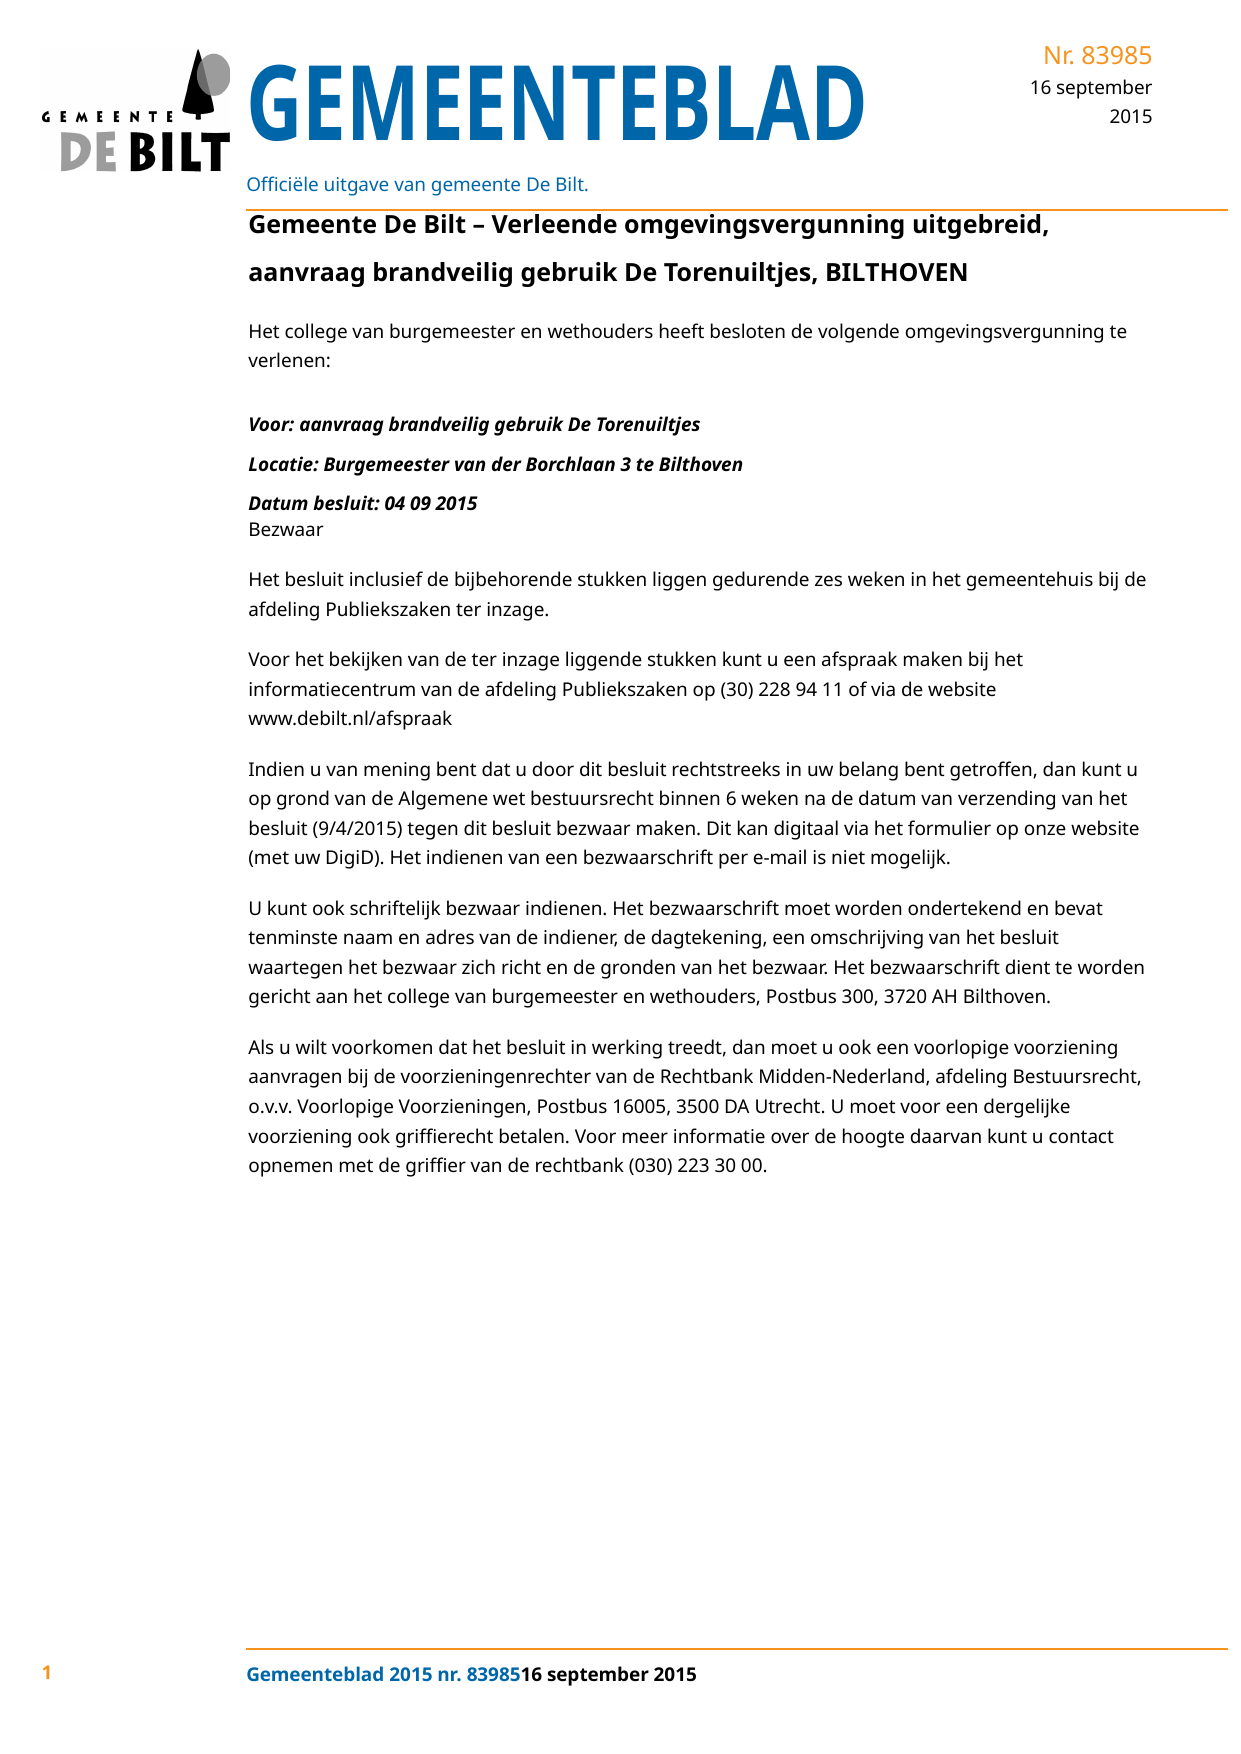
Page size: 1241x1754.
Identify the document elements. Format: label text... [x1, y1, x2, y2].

text Het college van burgemeester en wethouders heeft besloten de volgende omgevingsvergunning te verlenen: [248, 318, 1152, 373]
text Voor: aanvraag brandveilig gebruik De Torenuiltjes [248, 411, 1152, 437]
text Datum besluit: 04 09 2015 [248, 490, 1152, 516]
text Het besluit inclusief de bijbehorende stukken liggen gedurende zes weken in het gemeentehuis bij de afdeling Publiekszaken ter inzage. [248, 566, 1152, 621]
text Bezwaar [248, 516, 1152, 541]
text U kunt ook schriftelijk bezwaar indienen. Het bezwaarschrift moet worden ondertekend en bevat tenminste naam en adres van de indiener, de dagtekening, een omschrijving van het besluit waartegen het bezwaar zich richt en de gronden van het bezwaar. Het bezwaarschrift dient te worden gericht aan het college van burgemeester en wethouders, Postbus 300, 3720 AH Bilthoven. [248, 895, 1152, 1009]
picture [41, 47, 231, 172]
text Locatie: Burgemeester van der Borchlaan 3 te Bilthoven [248, 451, 1152, 476]
text Indien u van mening bent dat u door dit besluit rechtstreeks in uw belang bent getroffen, dan kunt u op grond van de Algemene wet bestuursrecht binnen 6 weken na de datum van verzending van het besluit (9/4/2015) tegen dit besluit bezwaar maken. Dit kan digitaal via het formulier op onze website (met uw DigiD). Het indienen van een bezwaarschrift per e-mail is niet mogelijk. [248, 756, 1152, 870]
text Voor het bekijken van de ter inzage liggende stukken kunt u een afspraak maken bij het informatiecentrum van de afdeling Publiekszaken op (30) 228 94 11 of via de website www.debilt.nl/afspraak [248, 646, 1152, 731]
text Als u wilt voorkomen dat het besluit in werking treedt, dan moet u ook een voorlopige voorziening aanvragen bij de voorzieningenrechter van de Rechtbank Midden-Nederland, afdeling Bestuursrecht, o.v.v. Voorlopige Voorzieningen, Postbus 16005, 3500 DA Utrecht. U moet voor een dergelijke voorziening ook griffierecht betalen. Voor meer informatie over de hoogte daarvan kunt u contact opnemen met de griffier van de rechtbank (030) 223 30 00. [248, 1034, 1152, 1178]
text Gemeente De Bilt – Verleende omgevingsvergunning uitgebreid, aanvraag brandveilig gebruik De Torenuiltjes, BILTHOVEN [248, 211, 1152, 288]
